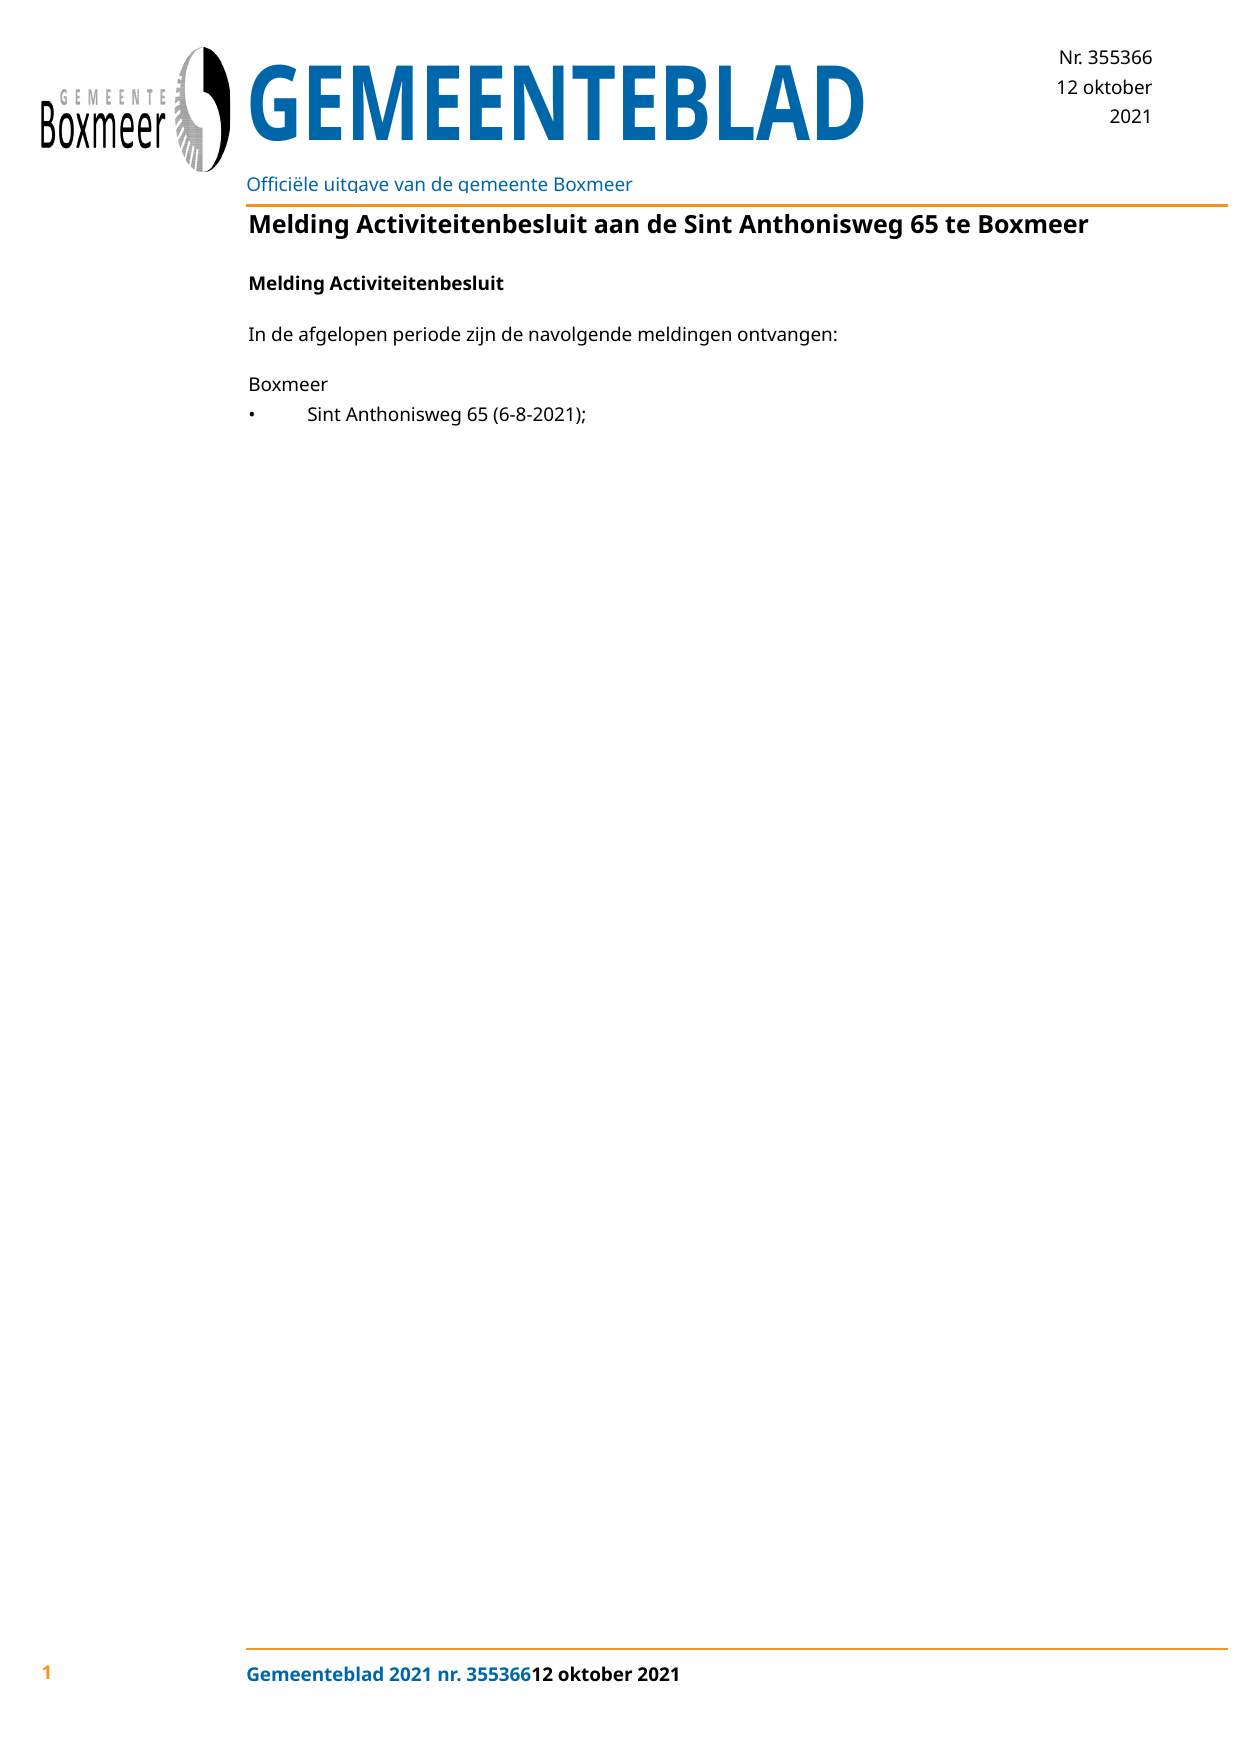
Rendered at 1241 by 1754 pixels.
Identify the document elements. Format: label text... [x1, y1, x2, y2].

list Sint Anthonisweg 65 (6-8-2021); [248, 401, 1152, 426]
text Boxmeer [248, 371, 1152, 397]
text In de afgelopen periode zijn de navolgende meldingen ontvangen: [248, 321, 1152, 346]
picture [41, 47, 231, 172]
text Melding Activiteitenbesluit aan de Sint Anthonisweg 65 te Boxmeer [248, 207, 1152, 241]
text Melding Activiteitenbesluit [248, 270, 1152, 296]
